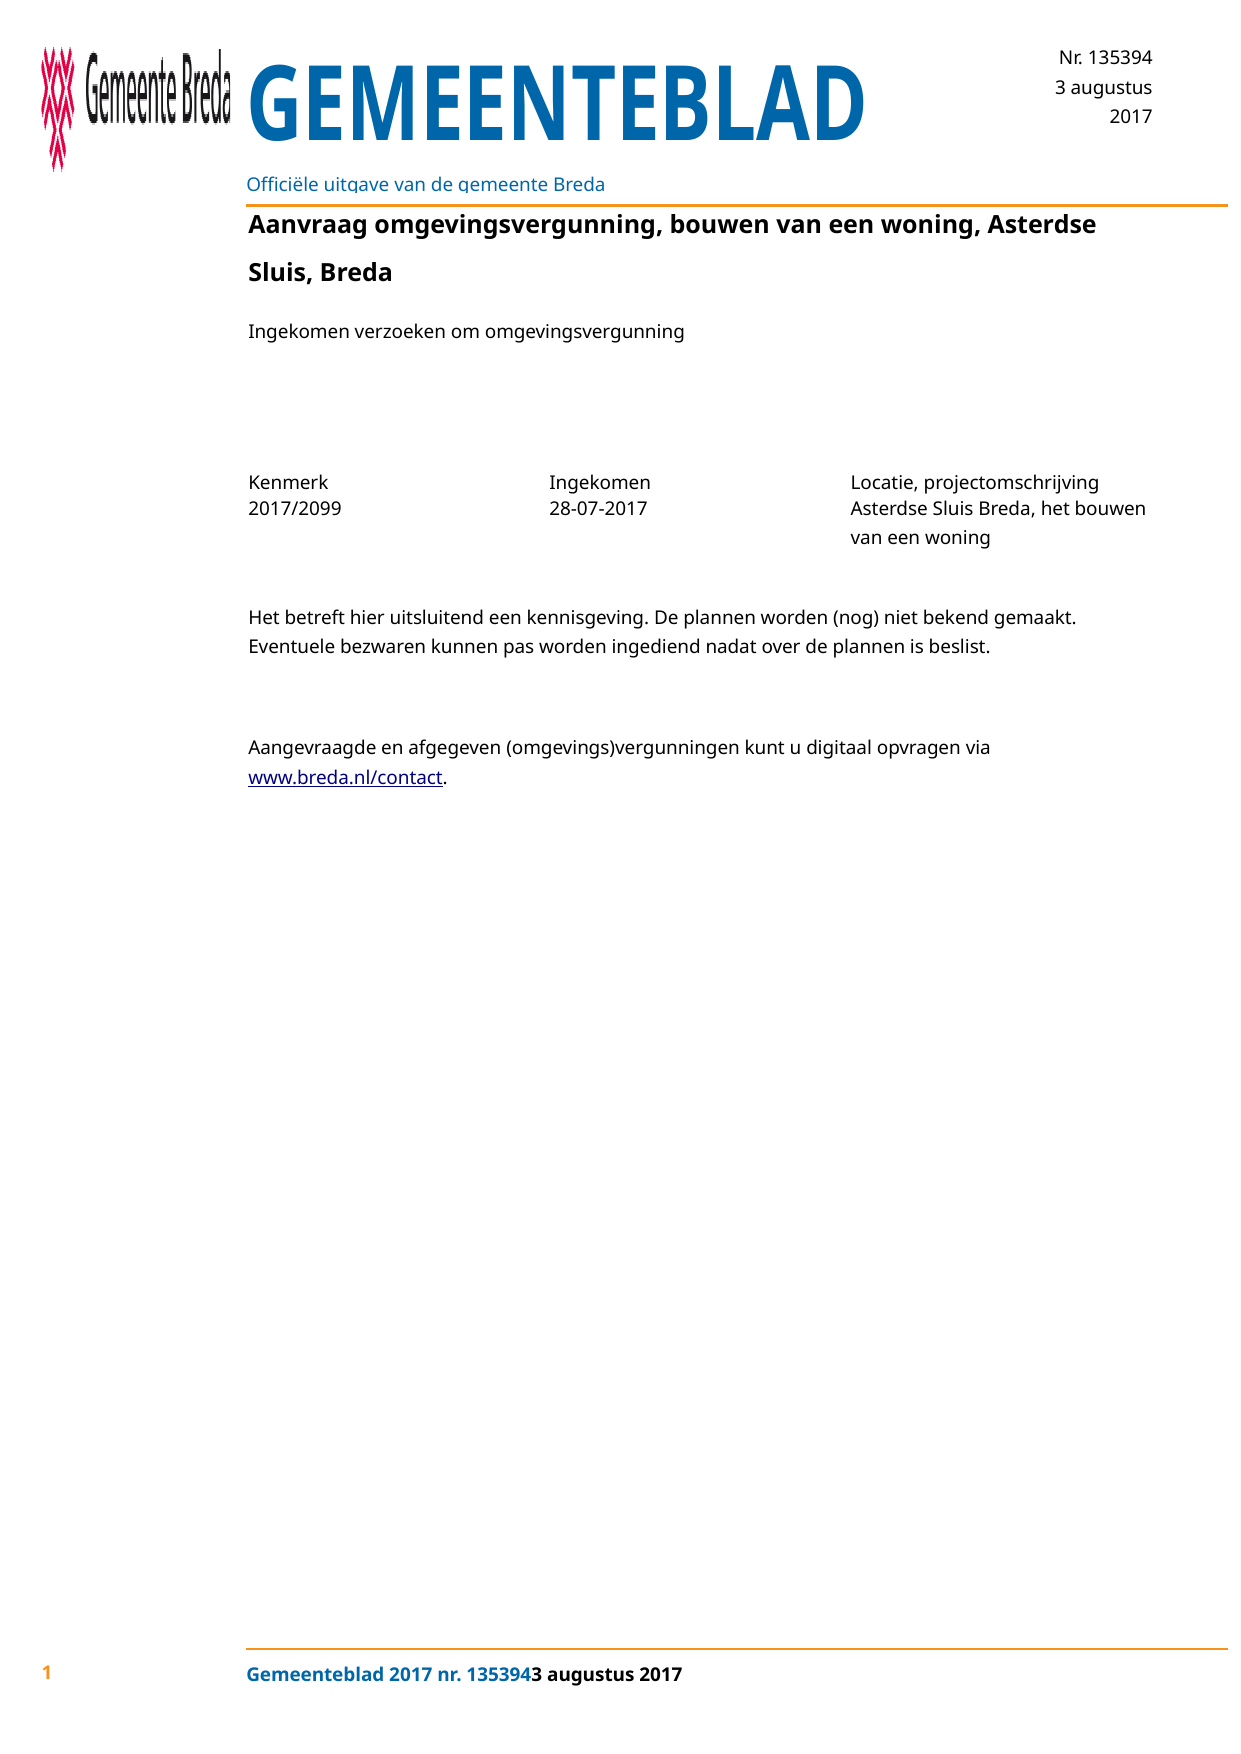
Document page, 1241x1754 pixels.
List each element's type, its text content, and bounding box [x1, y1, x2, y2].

text Aangevraagde en afgegeven (omgevings)vergunningen kunt u digitaal opvragen via www.breda.nl/contact. [248, 734, 1152, 790]
picture [41, 47, 231, 172]
table_cell 2017/2099 [248, 495, 549, 550]
table_header Kenmerk [248, 469, 549, 495]
table_cell Asterdse Sluis Breda, het bouwen van een woning [850, 495, 1152, 550]
table_header Locatie, projectomschrijving [850, 469, 1152, 495]
text Ingekomen verzoeken om omgevingsvergunning [248, 318, 1152, 344]
table_header Ingekomen [549, 469, 850, 495]
table_cell 28-07-2017 [549, 495, 850, 550]
text Het betreft hier uitsluitend een kennisgeving. De plannen worden (nog) niet bekend gemaakt. Eventuele bezwaren kunnen pas worden ingediend nadat over de plannen is beslist. [248, 604, 1152, 659]
text Aanvraag omgevingsvergunning, bouwen van een woning, Asterdse Sluis, Breda [248, 207, 1152, 288]
